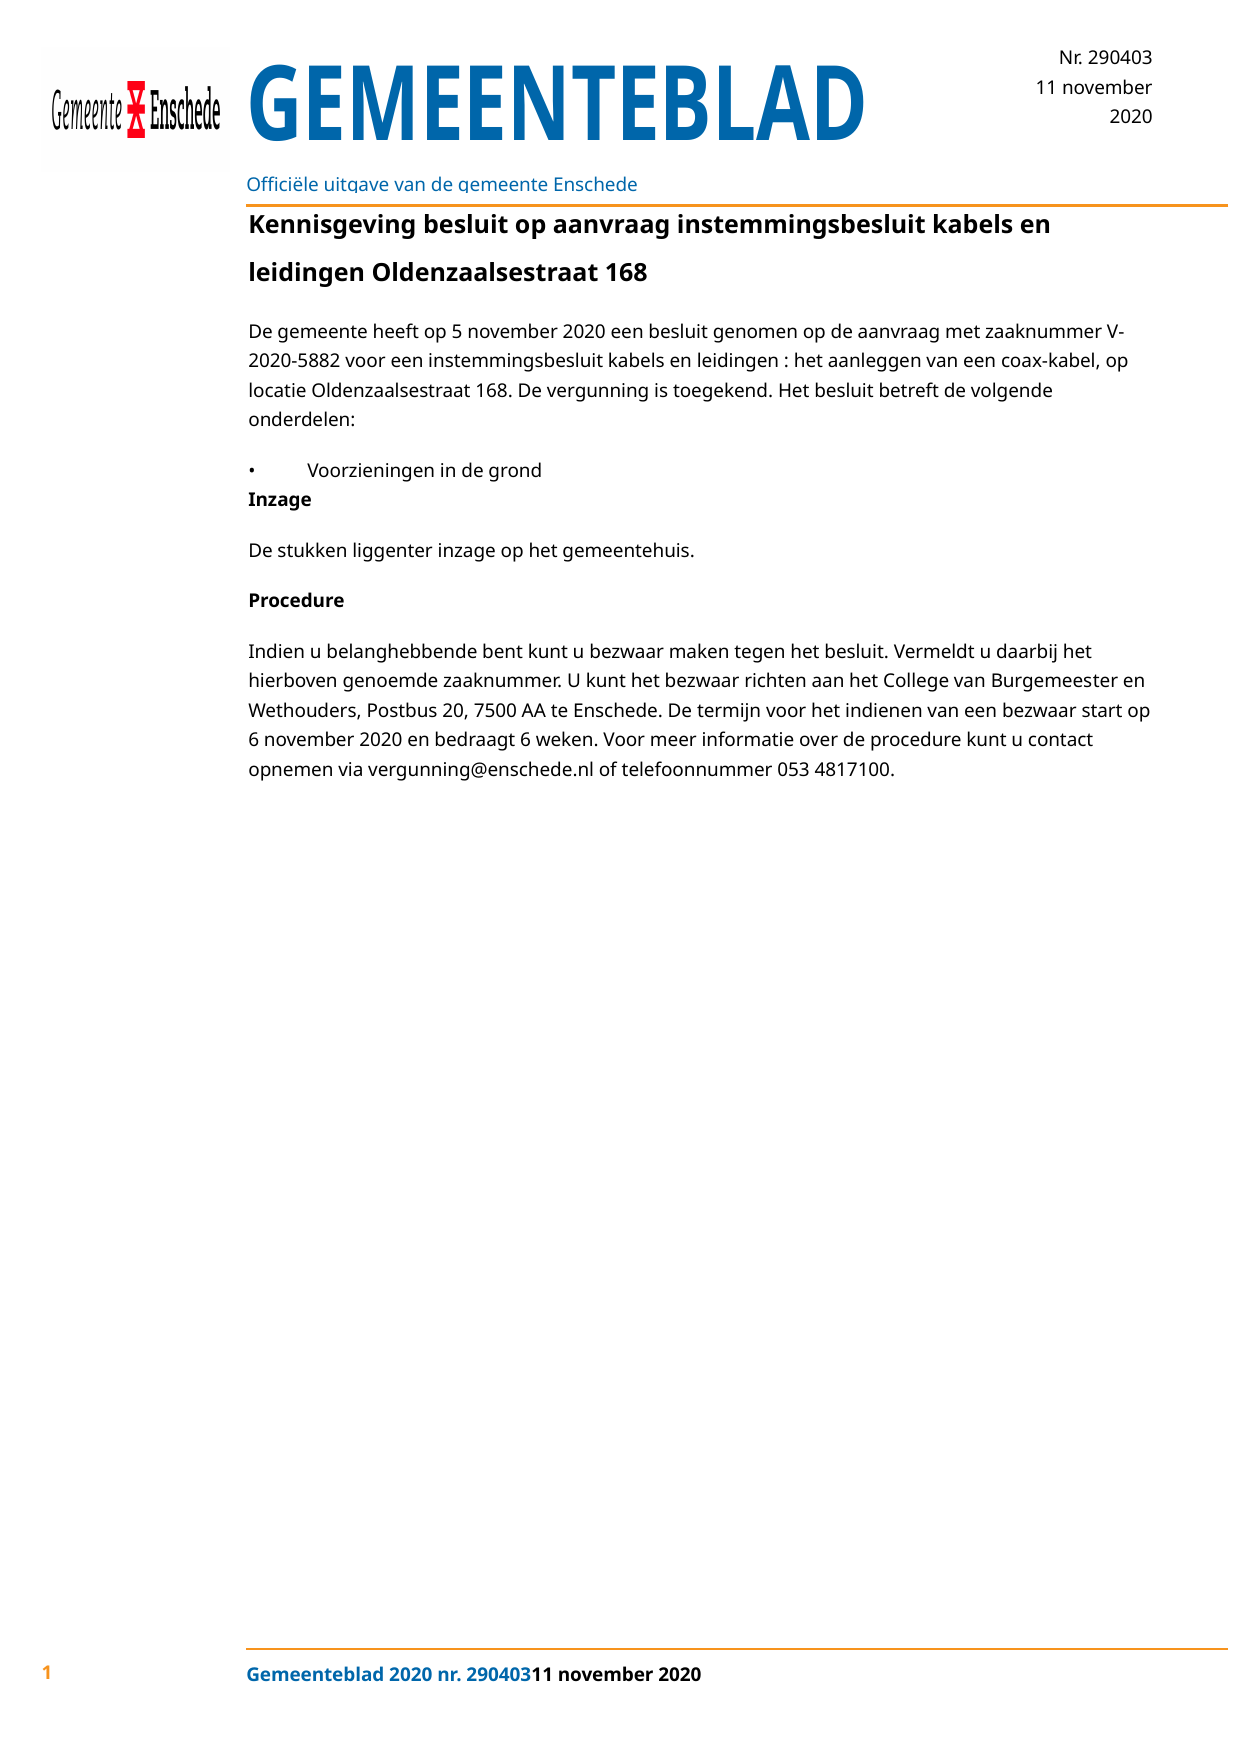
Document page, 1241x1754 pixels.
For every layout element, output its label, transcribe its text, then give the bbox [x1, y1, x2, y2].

text Inzage [248, 487, 1152, 512]
text Indien u belanghebbende bent kunt u bezwaar maken tegen het besluit. Vermeldt u daarbij het hierboven genoemde zaaknummer. U kunt het bezwaar richten aan het College van Burgemees­ter en Wethouders, Postbus 20, 7500 AA te Enschede. De termijn voor het indienen van een bezwaar start op 6 november 2020 en bedraagt 6 weken. Voor meer informatie over de procedure kunt u contact opnemen via vergunning@enschede.nl of telefoonnummer 053 4817100. [248, 638, 1152, 782]
text Kennisgeving besluit op aanvraag instemmingsbesluit kabels en leidingen Oldenzaalsestraat 168 [248, 207, 1152, 288]
list Voorzieningen in de grond [248, 457, 1152, 483]
text Procedure [248, 587, 1152, 613]
text De stukken liggenter inzage op het gemeentehuis. [248, 537, 1152, 563]
picture [41, 47, 231, 172]
text De gemeente heeft op 5 november 2020 een besluit genomen op de aanvraag met zaaknummer V-2020-5882 voor een instemmingsbesluit kabels en leidingen : het aanleggen van een coax-kabel, op locatie Oldenzaalsestraat 168. De vergunning is toegekend. Het besluit betreft de volgende onderdelen: [248, 318, 1152, 432]
